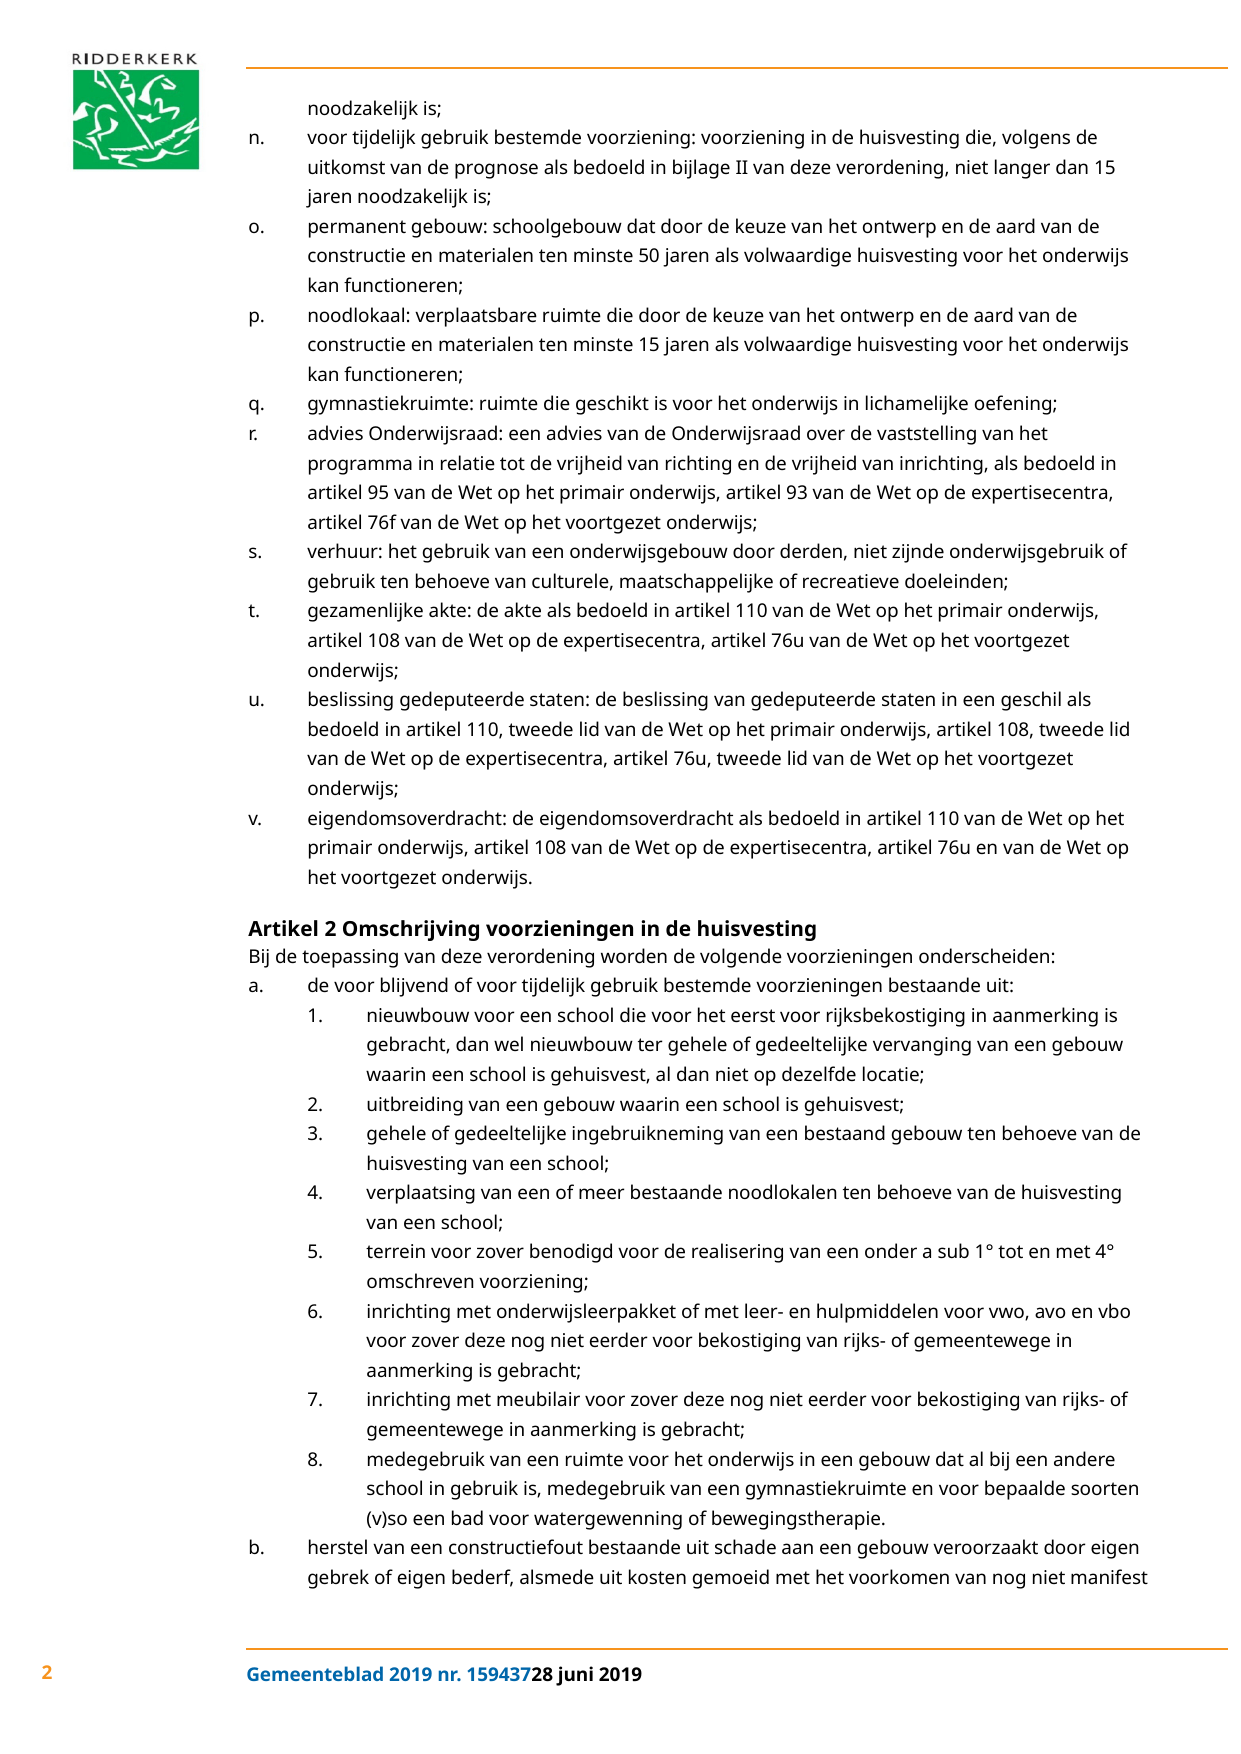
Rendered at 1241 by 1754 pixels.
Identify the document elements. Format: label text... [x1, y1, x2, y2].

list verplaatsing van een of meer bestaande noodlokalen ten behoeve van de huisvesting van een school; [307, 1179, 1152, 1235]
text Bij de toepassing van deze verordening worden de volgende voorzieningen onderscheiden: [248, 943, 1152, 968]
list inrichting met meubilair voor zover deze nog niet eerder voor bekostiging van rijks- of gemeentewege in aanmerking is gebracht; [307, 1387, 1152, 1442]
list gymnastiekruimte: ruimte die geschikt is voor het onderwijs in lichamelijke oefening; [248, 391, 1152, 416]
list permanent gebouw: schoolgebouw dat door de keuze van het ontwerp en de aard van de constructie en materialen ten minste 50 jaren als volwaardige huisvesting voor het onderwijs kan functioneren; [248, 213, 1152, 298]
text Artikel 2 Omschrijving voorzieningen in de huisvesting [248, 914, 1152, 943]
list herstel van een constructiefout bestaande uit schade aan een gebouw veroorzaakt door eigen gebrek of eigen bederf, alsmede uit kosten gemoeid met het voorkomen van nog niet manifest [248, 1534, 1152, 1590]
list voor tijdelijk gebruik bestemde voorziening: voorziening in de huisvesting die, volgens de uitkomst van de prognose als bedoeld in bijlage II van deze verordening, niet langer dan 15 jaren noodzakelijk is; [248, 124, 1152, 209]
list terrein voor zover benodigd voor de realisering van een onder a sub 1° tot en met 4° omschreven voorziening; [307, 1239, 1152, 1294]
list inrichting met onderwijsleerpakket of met leer- en hulpmiddelen voor vwo, avo en vbo voor zover deze nog niet eerder voor bekostiging van rijks- of gemeentewege in aanmerking is gebracht; [307, 1298, 1152, 1383]
list noodzakelijk is; [248, 95, 1152, 121]
list uitbreiding van een gebouw waarin een school is gehuisvest; [307, 1091, 1152, 1116]
list verhuur: het gebruik van een onderwijsgebouw door derden, niet zijnde onderwijsgebruik of gebruik ten behoeve van culturele, maatschappelijke of recreatieve doeleinden; [248, 538, 1152, 594]
list advies Onderwijsraad: een advies van de Onderwijsraad over de vaststelling van het programma in relatie tot de vrijheid van richting en de vrijheid van inrichting, als bedoeld in artikel 95 van de Wet op het primair onderwijs, artikel 93 van de Wet op de expertisecentra, artikel 76f van de Wet op het voortgezet onderwijs; [248, 420, 1152, 535]
list medegebruik van een ruimte voor het onderwijs in een gebouw dat al bij een andere school in gebruik is, medegebruik van een gymnastiekruimte en voor bepaalde soorten (v)so een bad voor watergewenning of bewegingstherapie. [307, 1446, 1152, 1531]
list gezamenlijke akte: de akte als bedoeld in artikel 110 van de Wet op het primair onderwijs, artikel 108 van de Wet op de expertisecentra, artikel 76u van de Wet op het voortgezet onderwijs; [248, 598, 1152, 683]
list beslissing gedeputeerde staten: de beslissing van gedeputeerde staten in een geschil als bedoeld in artikel 110, tweede lid van de Wet op het primair onderwijs, artikel 108, tweede lid van de Wet op de expertisecentra, artikel 76u, tweede lid van de Wet op het voortgezet onderwijs; [248, 686, 1152, 801]
list nieuwbouw voor een school die voor het eerst voor rijksbekostiging in aanmerking is gebracht, dan wel nieuwbouw ter gehele of gedeeltelijke vervanging van een gebouw waarin een school is gehuisvest, al dan niet op dezelfde locatie; [307, 1002, 1152, 1087]
list de voor blijvend of voor tijdelijk gebruik bestemde voorzieningen bestaande uit: [248, 972, 1152, 998]
picture [41, 47, 231, 172]
list gehele of gedeeltelijke ingebruikneming van een bestaand gebouw ten behoeve van de huisvesting van een school; [307, 1120, 1152, 1176]
list eigendomsoverdracht: de eigendomsoverdracht als bedoeld in artikel 110 van de Wet op het primair onderwijs, artikel 108 van de Wet op de expertisecentra, artikel 76u en van de Wet op het voortgezet onderwijs. [248, 805, 1152, 890]
list noodlokaal: verplaatsbare ruimte die door de keuze van het ontwerp en de aard van de constructie en materialen ten minste 15 jaren als volwaardige huisvesting voor het onderwijs kan functioneren; [248, 302, 1152, 387]
